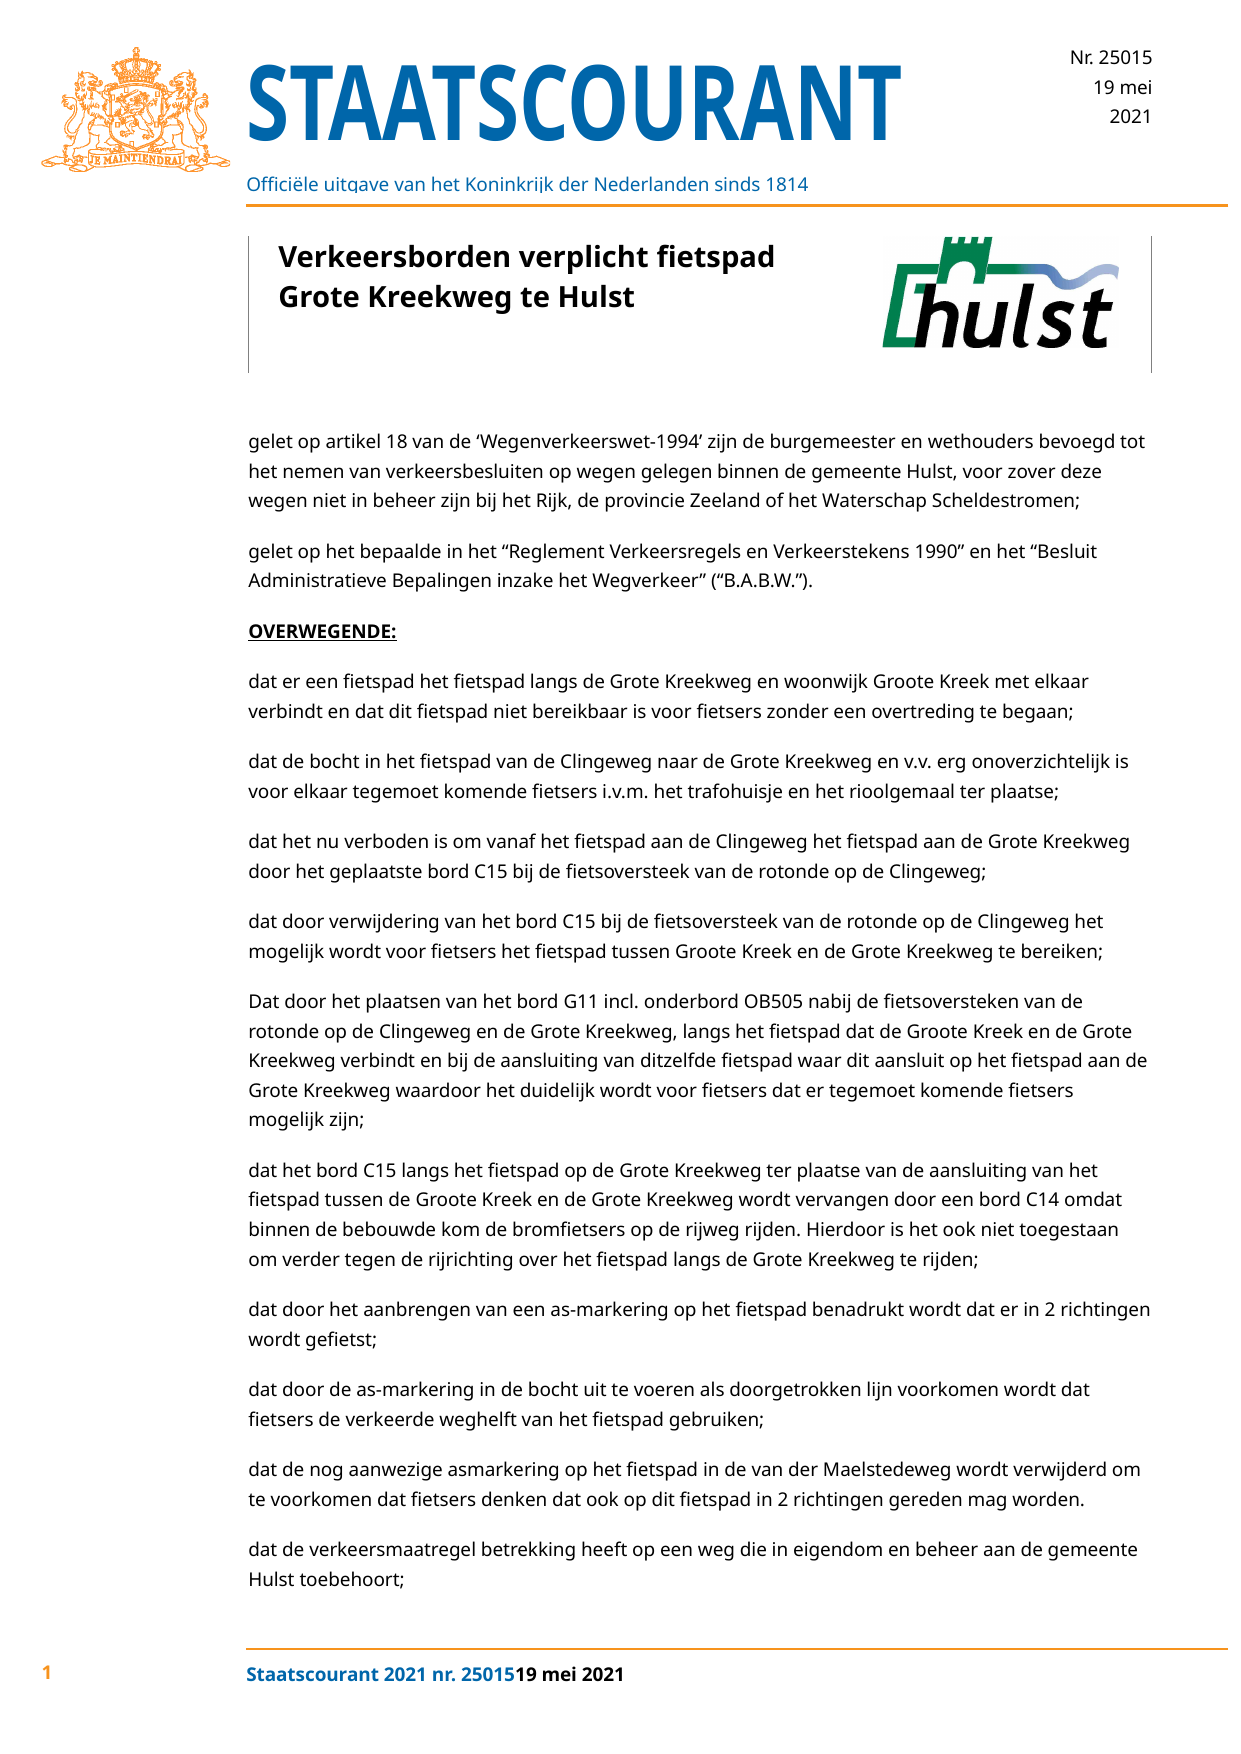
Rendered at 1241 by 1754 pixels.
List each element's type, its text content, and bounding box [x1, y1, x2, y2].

text dat er een fietspad het fietspad langs de Grote Kreekweg en woonwijk Groote Kreek met elkaar verbindt en dat dit fietspad niet bereikbaar is voor fietsers zonder een overtreding te begaan; [248, 668, 1152, 723]
text gelet op het bepaalde in het “Reglement Verkeersregels en Verkeerstekens 1990” en het “Besluit Administratieve Bepalingen inzake het Wegverkeer” (“B.A.B.W.”). [248, 538, 1152, 593]
text dat het nu verboden is om vanaf het fietspad aan de Clingeweg het fietspad aan de Grote Kreekweg door het geplaatste bord C15 bij de fietsoversteek van de rotonde op de Clingeweg; [248, 828, 1152, 883]
picture [41, 47, 231, 172]
text Dat door het plaatsen van het bord G11 incl. onderbord OB505 nabij de fietsoversteken van de rotonde op de Clingeweg en de Grote Kreekweg, langs het fietspad dat de Groote Kreek en de Grote Kreekweg verbindt en bij de aansluiting van ditzelfde fietspad waar dit aansluit op het fietspad aan de Grote Kreekweg waardoor het duidelijk wordt voor fietsers dat er tegemoet komende fietsers mogelijk zijn; [248, 988, 1152, 1132]
text gelet op artikel 18 van de ‘Wegenverkeerswet-1994’ zijn de burgemeester en wethouders bevoegd tot het nemen van verkeersbesluiten op wegen gelegen binnen de gemeente Hulst, voor zover deze wegen niet in beheer zijn bij het Rijk, de provincie Zeeland of het Waterschap Scheldestromen; [248, 428, 1152, 513]
table_header Verkeersborden verplicht fietspad Grote Kreekweg te Hulst [249, 236, 850, 373]
text OVERWEGENDE: [248, 618, 1152, 643]
text dat door de as-markering in de bocht uit te voeren als doorgetrokken lijn voorkomen wordt dat fietsers de verkeerde weghelft van het fietspad gebruiken; [248, 1376, 1152, 1431]
text dat het bord C15 langs het fietspad op de Grote Kreekweg ter plaatse van de aansluiting van het fietspad tussen de Groote Kreek en de Grote Kreekweg wordt vervangen door een bord C14 omdat binnen de bebouwde kom de bromfietsers op de rijweg rijden. Hierdoor is het ook niet toegestaan om verder tegen de rijrichting over het fietspad langs de Grote Kreekweg te rijden; [248, 1157, 1152, 1271]
text dat de bocht in het fietspad van de Clingeweg naar de Grote Kreekweg en v.v. erg onoverzichtelijk is voor elkaar tegemoet komende fietsers i.v.m. het trafohuisje en het rioolgemaal ter plaatse; [248, 748, 1152, 803]
text dat door verwijdering van het bord C15 bij de fietsoversteek van de rotonde op de Clingeweg het mogelijk wordt voor fietsers het fietspad tussen Groote Kreek en de Grote Kreekweg te bereiken; [248, 908, 1152, 963]
picture [882, 236, 1119, 348]
text dat de nog aanwezige asmarkering op het fietspad in de van der Maelstedeweg wordt verwijderd om te voorkomen dat fietsers denken dat ook op dit fietspad in 2 richtingen gereden mag worden. [248, 1456, 1152, 1511]
text dat door het aanbrengen van een as-markering op het fietspad benadrukt wordt dat er in 2 richtingen wordt gefietst; [248, 1296, 1152, 1351]
table_header [850, 236, 1151, 373]
text dat de verkeersmaatregel betrekking heeft op een weg die in eigendom en beheer aan de gemeente Hulst toebehoort; [248, 1536, 1152, 1591]
